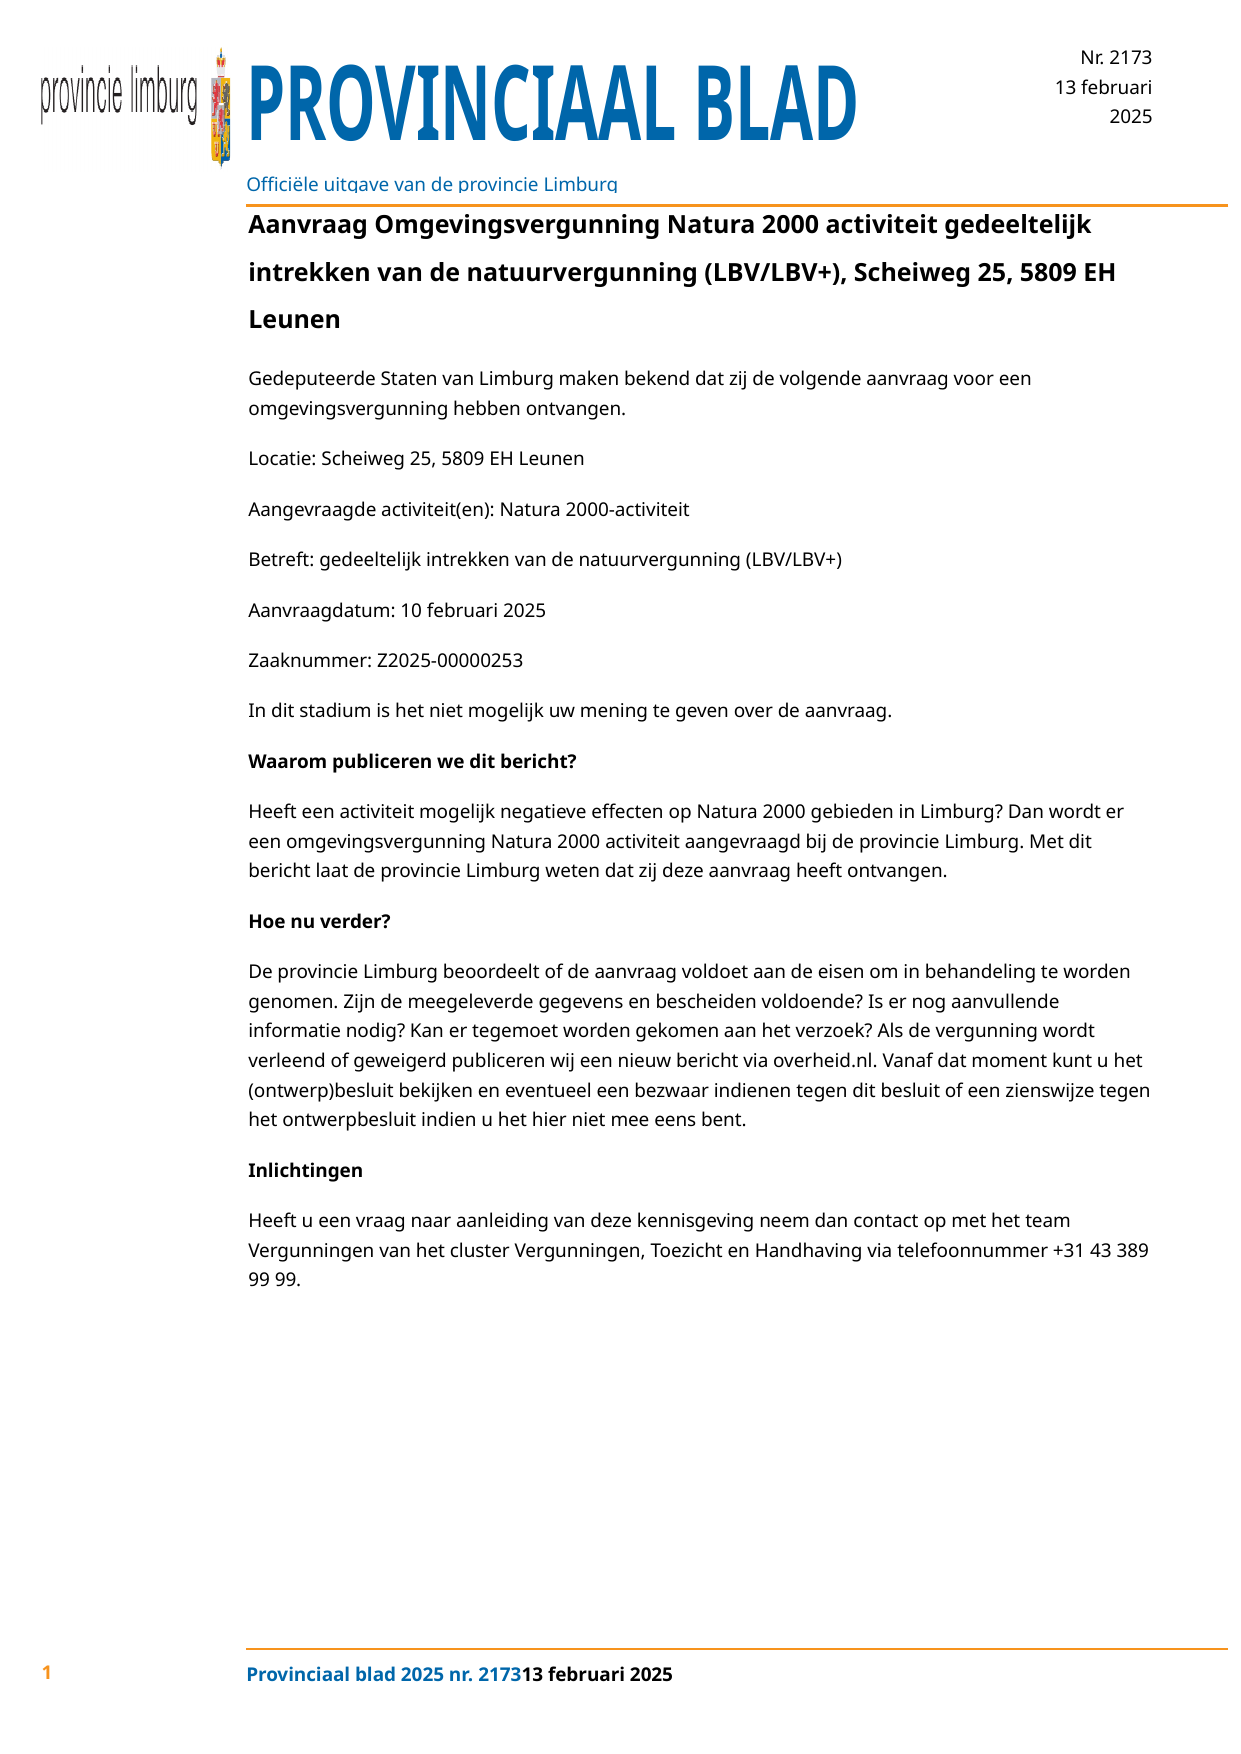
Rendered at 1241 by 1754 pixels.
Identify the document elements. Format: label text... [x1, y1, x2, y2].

text Heeft een activiteit mogelijk negatieve effecten op Natura 2000 gebieden in Limburg? Dan wordt er een omgevingsvergunning Natura 2000 activiteit aangevraagd bij de provincie Limburg. Met dit bericht laat de provincie Limburg weten dat zij deze aanvraag heeft ontvangen. [248, 798, 1152, 883]
text Heeft u een vraag naar aanleiding van deze kennisgeving neem dan contact op met het team Vergunningen van het cluster Vergunningen, Toezicht en Handhaving via telefoonnummer +31 43 389 99 99. [248, 1207, 1152, 1292]
text Hoe nu verder? [248, 908, 1152, 934]
picture [41, 47, 231, 172]
text Gedeputeerde Staten van Limburg maken bekend dat zij de volgende aanvraag voor een omgevingsvergunning hebben ontvangen. [248, 366, 1152, 421]
text Aangevraagde activiteit(en): Natura 2000-activiteit [248, 496, 1152, 522]
text In dit stadium is het niet mogelijk uw mening te geven over de aanvraag. [248, 698, 1152, 723]
text Inlichtingen [248, 1157, 1152, 1182]
text Aanvraag Omgevingsvergunning Natura 2000 activiteit gedeeltelijk intrekken van de natuurvergunning (LBV/LBV+), Scheiweg 25, 5809 EH Leunen [248, 207, 1152, 336]
text De provincie Limburg beoordeelt of de aanvraag voldoet aan de eisen om in behandeling te worden genomen. Zijn de meegeleverde gegevens en bescheiden voldoende? Is er nog aanvullende informatie nodig? Kan er tegemoet worden gekomen aan het verzoek? Als de vergunning wordt verleend of geweigerd publiceren wij een nieuw bericht via overheid.nl. Vanaf dat moment kunt u het (ontwerp)besluit bekijken en eventueel een bezwaar indienen tegen dit besluit of een zienswijze tegen het ontwerpbesluit indien u het hier niet mee eens bent. [248, 958, 1152, 1132]
text Locatie: Scheiweg 25, 5809 EH Leunen [248, 446, 1152, 471]
text Zaaknummer: Z2025-00000253 [248, 647, 1152, 673]
text Aanvraagdatum: 10 februari 2025 [248, 597, 1152, 622]
text Waarom publiceren we dit bericht? [248, 748, 1152, 774]
text Betreft: gedeeltelijk intrekken van de natuurvergunning (LBV/LBV+) [248, 546, 1152, 572]
